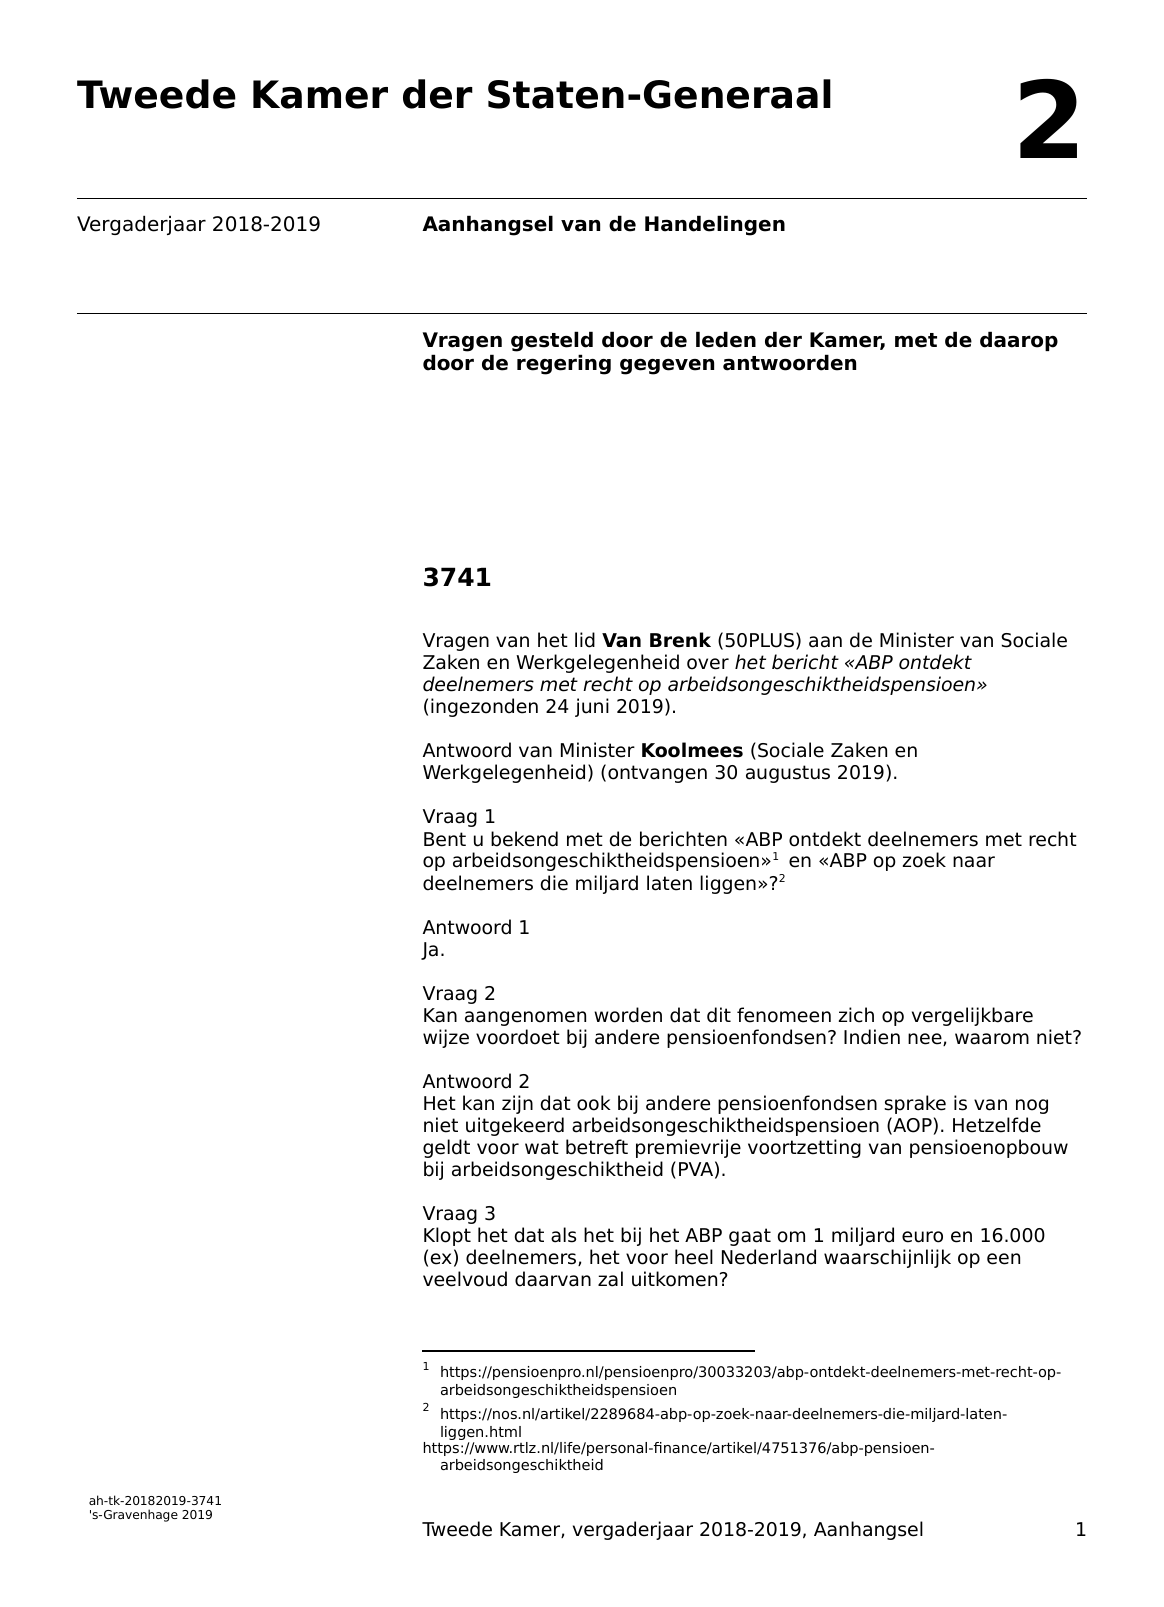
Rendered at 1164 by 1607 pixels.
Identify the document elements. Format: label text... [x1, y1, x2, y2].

text Antwoord 2 [422, 1071, 1087, 1093]
text Kan aangenomen worden dat dit fenomeen zich op vergelijkbare wijze voordoet bij andere pensioenfondsen? Indien nee, waarom niet? [422, 1005, 1087, 1049]
text Vraag 3 [422, 1203, 1087, 1225]
text Vragen van het lid Van Brenk (50PLUS) aan de Minister van Sociale Zaken en Werkgelegenheid over het bericht «ABP ontdekt deelnemers met recht op arbeidsongeschiktheidspensioen» (ingezonden 24 juni 2019). [422, 630, 1087, 718]
text Klopt het dat als het bij het ABP gaat om 1 miljard euro en 16.000 (ex) deelnemers, het voor heel Nederland waarschijnlijk op een veelvoud daarvan zal uitkomen? [422, 1225, 1087, 1291]
text Antwoord van Minister Koolmees (Sociale Zaken en Werkgelegenheid) (ontvangen 30 augustus 2019). [422, 740, 1087, 784]
table_cell Vergaderjaar 2018-2019 [77, 199, 422, 313]
text Antwoord 1 [422, 917, 1087, 938]
table_header 2 [886, 59, 1087, 198]
text Vraag 2 [422, 983, 1087, 1005]
table_cell Vragen gesteld door de leden der Kamer, met de daarop door de regering gegeven antwoorden [422, 314, 1087, 375]
text Bent u bekend met de berichten «ABP ontdekt deelnemers met recht op arbeidsongeschiktheidspensioen» en «ABP op zoek naar deelnemers die miljard laten liggen»? [422, 828, 1087, 894]
table_header Tweede Kamer der Staten-Generaal [77, 59, 886, 198]
text 3741 [422, 563, 1087, 592]
table_cell Aanhangsel van de Handelingen [422, 199, 1087, 313]
text https://pensioenpro.nl/pensioenpro/30033203/abp-ontdekt-deelnemers-met-recht-op-arbeidsongeschiktheidspensioen [422, 1360, 1087, 1399]
text https://www.rtlz.nl/life/personal-finance/artikel/4751376/abp-pensioen-arbeidsongeschiktheid [422, 1441, 1087, 1474]
text 's-Gravenhage 2019 [88, 1508, 323, 1522]
text Vraag 1 [422, 806, 1087, 828]
table_cell [77, 314, 422, 375]
text Het kan zijn dat ook bij andere pensioenfondsen sprake is van nog niet uitgekeerd arbeidsongeschiktheidspensioen (AOP). Hetzelfde geldt voor wat betreft premievrije voortzetting van pensioenopbouw bij arbeidsongeschiktheid (PVA). [422, 1093, 1087, 1181]
text ah-tk-20182019-3741 [88, 1494, 323, 1508]
text Ja. [422, 938, 1087, 961]
text https://nos.nl/artikel/2289684-abp-op-zoek-naar-deelnemers-die-miljard-laten-liggen.html [422, 1402, 1087, 1441]
